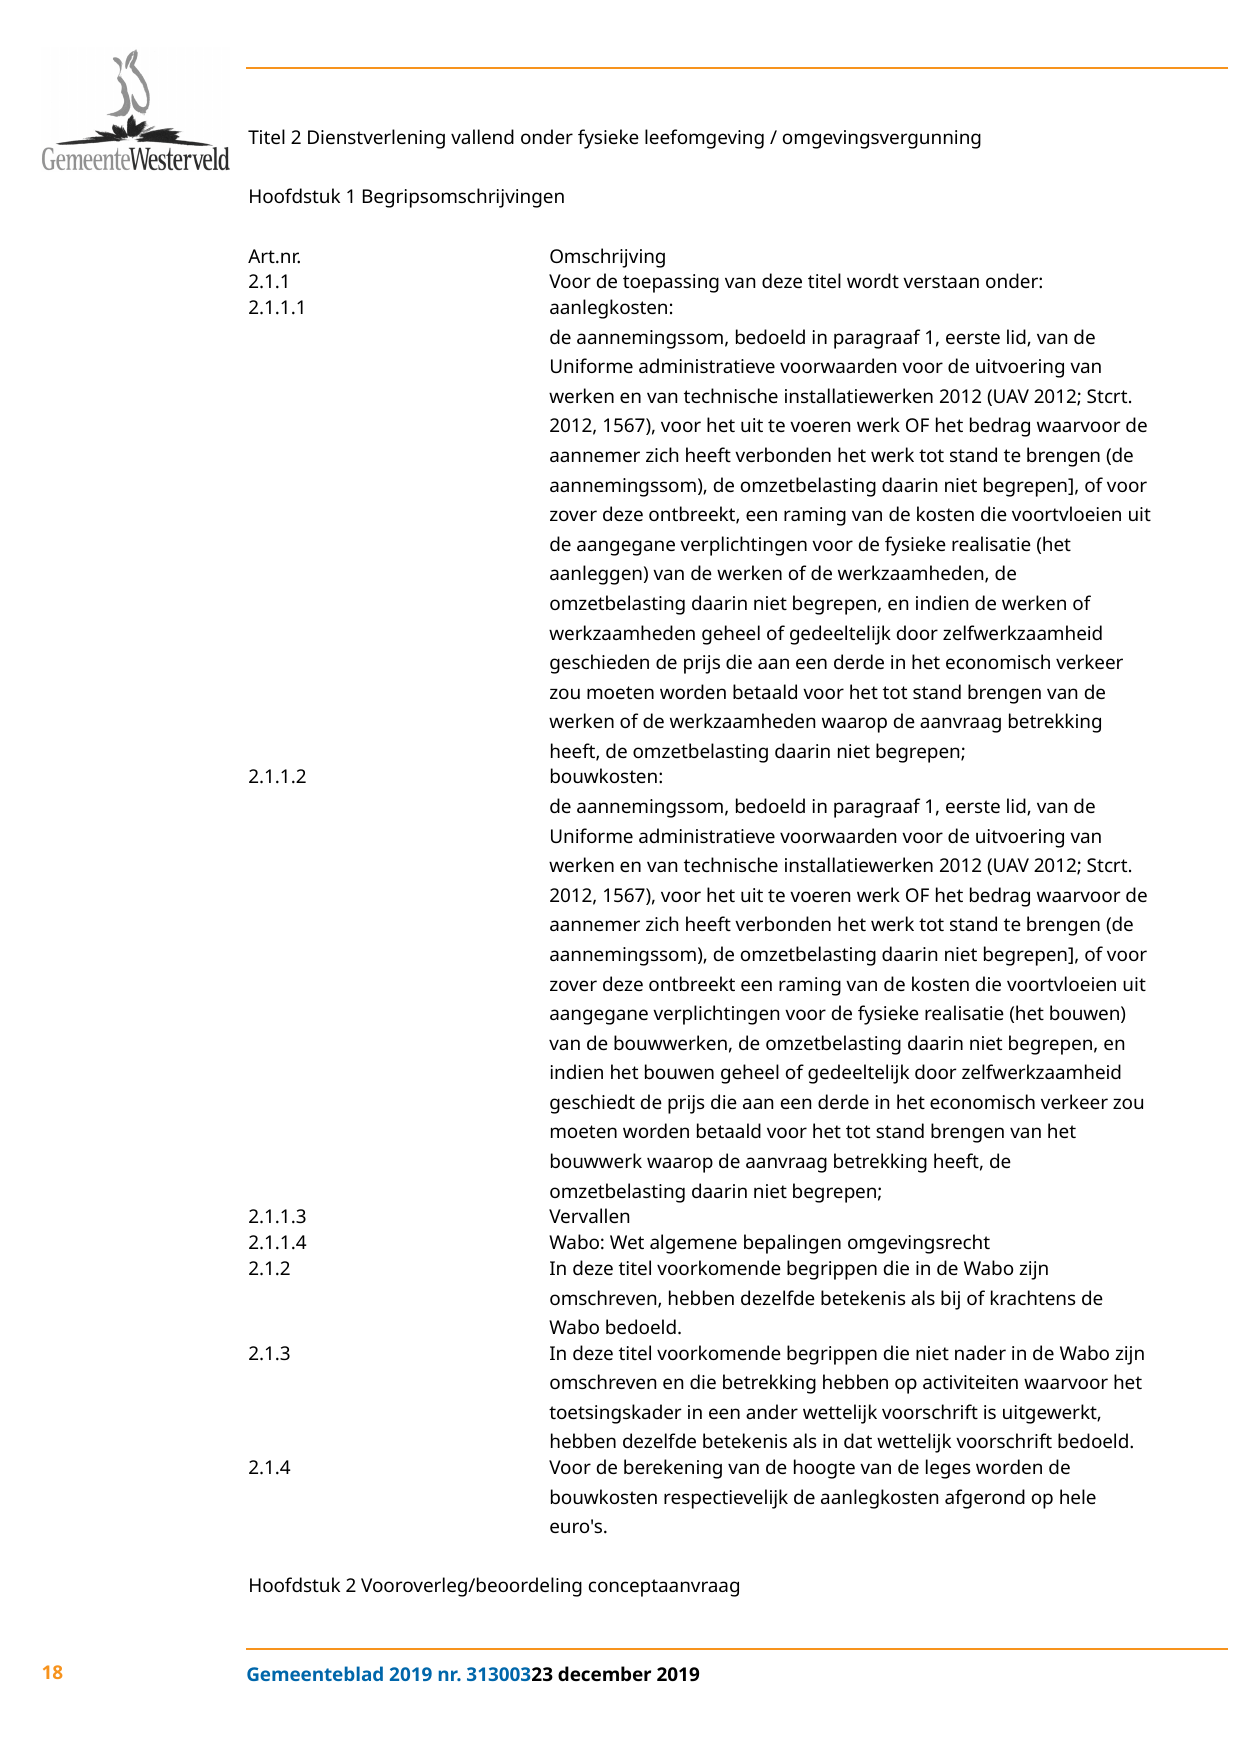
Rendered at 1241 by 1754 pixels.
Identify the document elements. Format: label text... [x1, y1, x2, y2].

table_cell In deze titel voorkomende begrippen die niet nader in de Wabo zijn omschreven en die betrekking hebben op activiteiten waarvoor het toetsingskader in een ander wettelijk voorschrift is uitgewerkt, hebben dezelfde betekenis als in dat wettelijk voorschrift bedoeld. [549, 1340, 1152, 1454]
table_cell In deze titel voorkomende begrippen die in de Wabo zijn omschreven, hebben dezelfde betekenis als bij of krachtens de Wabo bedoeld. [549, 1255, 1152, 1340]
table_cell 2.1.1.3 [248, 1204, 549, 1229]
table_cell 2.1.1.4 [248, 1229, 549, 1255]
table_cell Vervallen [549, 1204, 1152, 1229]
table_cell 2.1.1.1 [248, 294, 549, 764]
table_cell Voor de toepassing van deze titel wordt verstaan onder: [549, 269, 1152, 294]
table_cell aanlegkosten: de aannemingssom, bedoeld in paragraaf 1, eerste lid, van de Uniforme administratieve voorwaarden voor de uitvoering van werken en van technische installatiewerken 2012 (UAV 2012; Stcrt. 2012, 1567), voor het uit te voeren werk OF het bedrag waarvoor de aannemer zich heeft verbonden het werk tot stand te brengen (de aannemingssom), de omzetbelasting daarin niet begrepen], of voor zover deze ontbreekt, een raming van de kosten die voortvloeien uit de aangegane verplichtingen voor de fysieke realisatie (het aanleggen) van de werken of de werkzaamheden, de omzetbelasting daarin niet begrepen, en indien de werken of werkzaamheden geheel of gedeeltelijk door zelfwerkzaamheid geschieden de prijs die aan een derde in het economisch verkeer zou moeten worden betaald voor het tot stand brengen van de werken of de werkzaamheden waarop de aanvraag betrekking heeft, de omzetbelasting daarin niet begrepen; [549, 294, 1152, 764]
picture [41, 47, 231, 172]
table_cell Voor de berekening van de hoogte van de leges worden de bouwkosten respectievelijk de aanlegkosten afgerond op hele euro's. [549, 1455, 1152, 1539]
table_cell 2.1.1 [248, 269, 549, 294]
text Hoofdstuk 2 Vooroverleg/beoordeling conceptaanvraag [248, 1572, 1152, 1598]
table_cell 2.1.4 [248, 1455, 549, 1539]
table_cell 2.1.2 [248, 1255, 549, 1340]
table_cell bouwkosten: de aannemingssom, bedoeld in paragraaf 1, eerste lid, van de Uniforme administratieve voorwaarden voor de uitvoering van werken en van technische installatiewerken 2012 (UAV 2012; Stcrt. 2012, 1567), voor het uit te voeren werk OF het bedrag waarvoor de aannemer zich heeft verbonden het werk tot stand te brengen (de aannemingssom), de omzetbelasting daarin niet begrepen], of voor zover deze ontbreekt een raming van de kosten die voortvloeien uit aangegane verplichtingen voor de fysieke realisatie (het bouwen) van de bouwwerken, de omzetbelasting daarin niet begrepen, en indien het bouwen geheel of gedeeltelijk door zelfwerkzaamheid geschiedt de prijs die aan een derde in het economisch verkeer zou moeten worden betaald voor het tot stand brengen van het bouwwerk waarop de aanvraag betrekking heeft, de omzetbelasting daarin niet begrepen; [549, 764, 1152, 1204]
table_cell 2.1.3 [248, 1340, 549, 1454]
table_cell Wabo: Wet algemene bepalingen omgevingsrecht [549, 1229, 1152, 1255]
table_header Omschrijving [549, 243, 1152, 268]
text Hoofdstuk 1 Begripsomschrijvingen [248, 183, 1152, 209]
table_cell 2.1.1.2 [248, 764, 549, 1204]
table_header Art.nr. [248, 243, 549, 268]
text Titel 2 Dienstverlening vallend onder fysieke leefomgeving / omgevingsvergunning [248, 124, 1152, 150]
